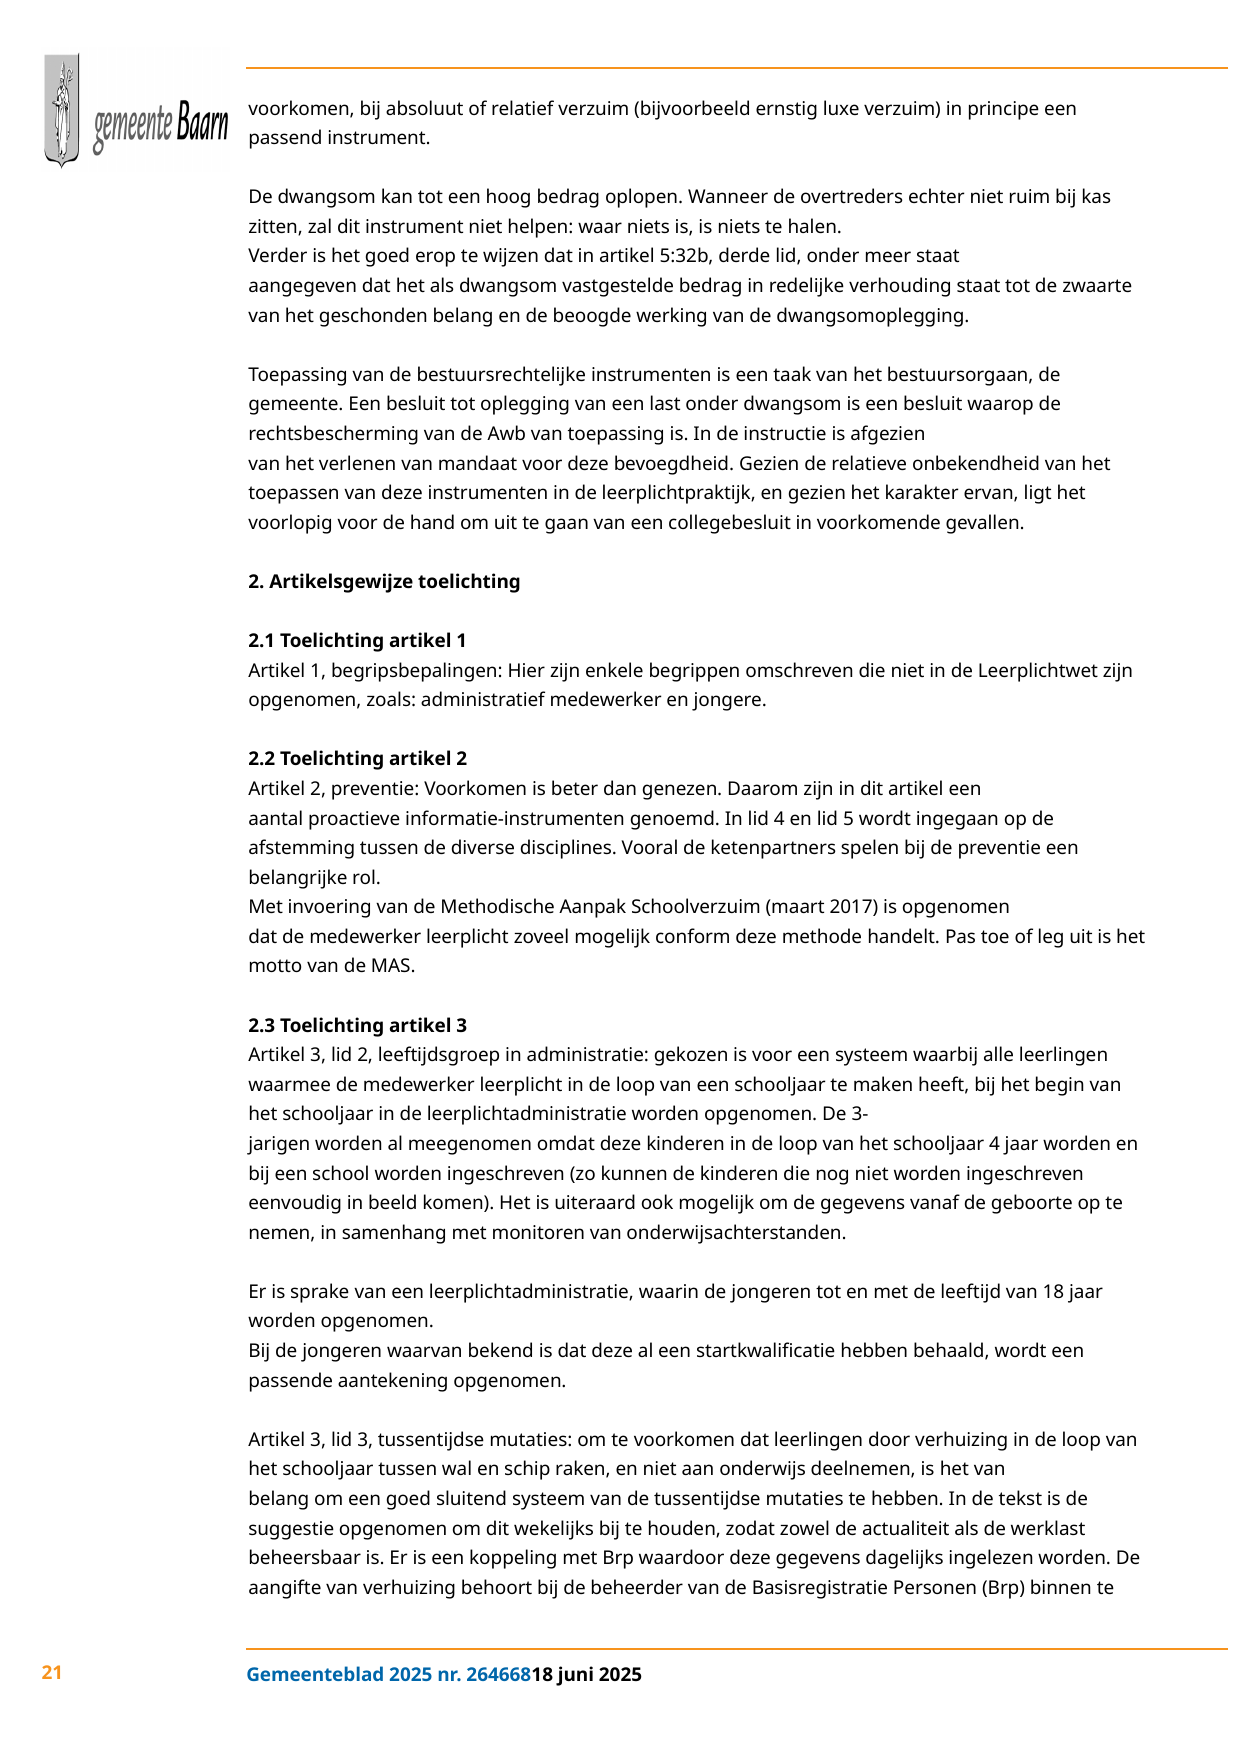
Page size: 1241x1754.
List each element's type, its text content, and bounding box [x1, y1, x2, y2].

text Toepassing van de bestuursrechtelijke instrumenten is een taak van het bestuursorgaan, de gemeente. Een besluit tot oplegging van een last onder dwangsom is een besluit waarop de rechtsbescherming van de Awb van toepassing is. In de instructie is afgezien van het verlenen van mandaat voor deze bevoegdheid. Gezien de relatieve onbekendheid van het toepassen van deze instrumenten in de leerplichtpraktijk, en gezien het karakter ervan, ligt het voorlopig voor de hand om uit te gaan van een collegebesluit in voorkomende gevallen. [248, 361, 1152, 535]
picture [41, 47, 231, 172]
text Verder is het goed erop te wijzen dat in artikel 5:32b, derde lid, onder meer staat aangegeven dat het als dwangsom vastgestelde bedrag in redelijke verhouding staat tot de zwaarte van het geschonden belang en de beoogde werking van de dwangsomoplegging. [248, 243, 1152, 328]
text Artikel 1, begripsbepalingen: Hier zijn enkele begrippen omschreven die niet in de Leerplichtwet zijn opgenomen, zoals: administratief medewerker en jongere. [248, 657, 1152, 712]
text 2.1 Toelichting artikel 1 [248, 627, 1152, 653]
text 2.2 Toelichting artikel 2 [248, 746, 1152, 771]
text 2.3 Toelichting artikel 3 [248, 1012, 1152, 1038]
text De dwangsom kan tot een hoog bedrag oplopen. Wanneer de overtreders echter niet ruim bij kas zitten, zal dit instrument niet helpen: waar niets is, is niets te halen. [248, 183, 1152, 239]
text Artikel 3, lid 3, tussentijdse mutaties: om te voorkomen dat leerlingen door verhuizing in de loop van het schooljaar tussen wal en schip raken, en niet aan onderwijs deelnemen, is het van belang om een goed sluitend systeem van de tussentijdse mutaties te hebben. In de tekst is de suggestie opgenomen om dit wekelijks bij te houden, zodat zowel de actualiteit als de werklast beheersbaar is. Er is een koppeling met Brp waardoor deze gegevens dagelijks ingelezen worden. De aangifte van verhuizing behoort bij de beheerder van de Basisregistratie Personen (Brp) binnen te [248, 1426, 1152, 1600]
text Artikel 2, preventie: Voorkomen is beter dan genezen. Daarom zijn in dit artikel een aantal proactieve informatie-instrumenten genoemd. In lid 4 en lid 5 wordt ingegaan op de afstemming tussen de diverse disciplines. Vooral de ketenpartners spelen bij de preventie een belangrijke rol. [248, 775, 1152, 890]
text Er is sprake van een leerplichtadministratie, waarin de jongeren tot en met de leeftijd van 18 jaar worden opgenomen. [248, 1278, 1152, 1333]
text Bij de jongeren waarvan bekend is dat deze al een startkwalificatie hebben behaald, wordt een passende aantekening opgenomen. [248, 1337, 1152, 1393]
text Artikel 3, lid 2, leeftijdsgroep in administratie: gekozen is voor een systeem waarbij alle leerlingen waarmee de medewerker leerplicht in de loop van een schooljaar te maken heeft, bij het begin van het schooljaar in de leerplichtadministratie worden opgenomen. De 3-jarigen worden al meegenomen omdat deze kinderen in de loop van het schooljaar 4 jaar worden en bij een school worden ingeschreven (zo kunnen de kinderen die nog niet worden ingeschreven eenvoudig in beeld komen). Het is uiteraard ook mogelijk om de gegevens vanaf de geboorte op te nemen, in samenhang met monitoren van onderwijsachterstanden. [248, 1041, 1152, 1245]
text voorkomen, bij absoluut of relatief verzuim (bijvoorbeeld ernstig luxe verzuim) in principe een passend instrument. [248, 95, 1152, 150]
text Met invoering van de Methodische Aanpak Schoolverzuim (maart 2017) is opgenomen dat de medewerker leerplicht zoveel mogelijk conform deze methode handelt. Pas toe of leg uit is het motto van de MAS. [248, 893, 1152, 978]
text 2. Artikelsgewijze toelichting [248, 568, 1152, 594]
